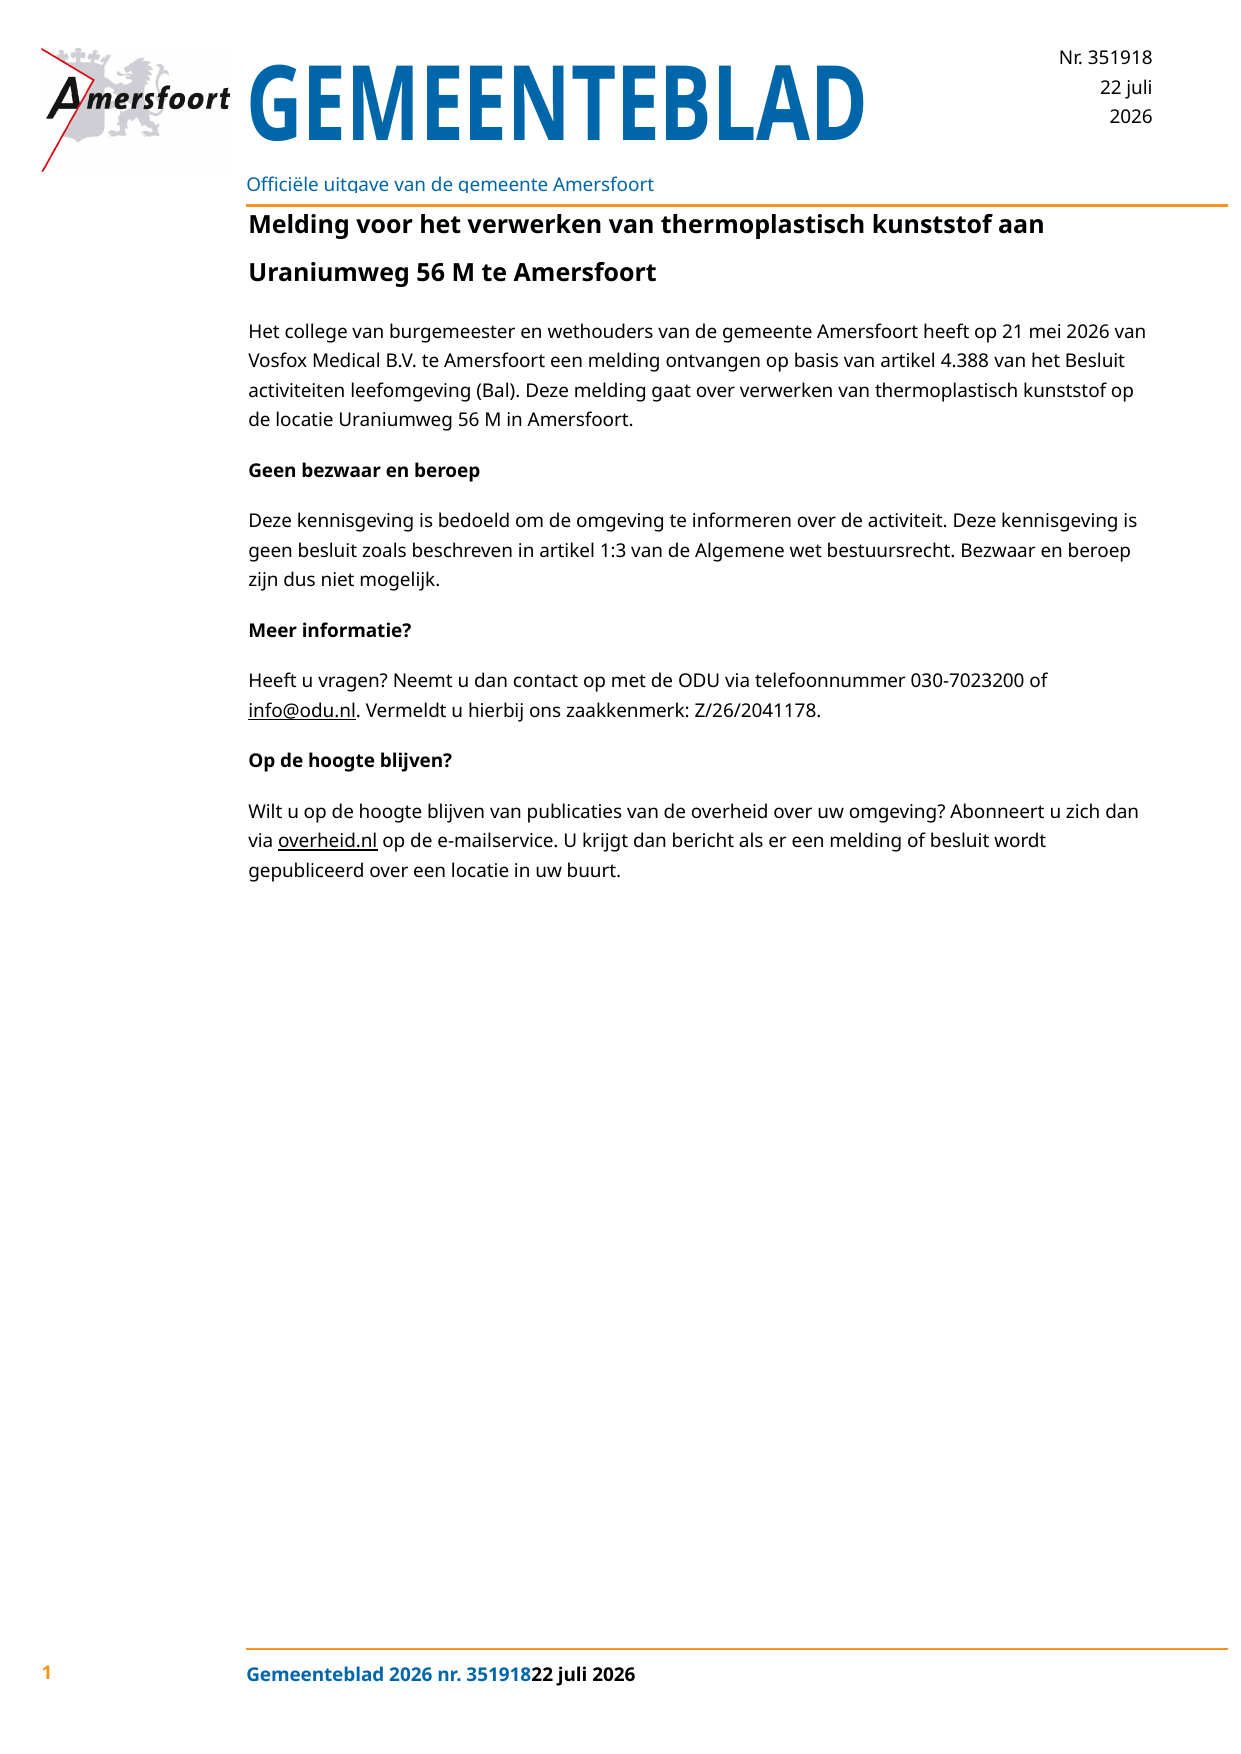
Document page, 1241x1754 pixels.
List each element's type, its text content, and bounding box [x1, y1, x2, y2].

picture [41, 47, 231, 172]
text Geen bezwaar en beroep [248, 457, 1152, 483]
text Meer informatie? [248, 617, 1152, 643]
text Melding voor het verwerken van thermoplastisch kunststof aan Uraniumweg 56 M te Amersfoort [248, 207, 1152, 288]
text Deze kennisgeving is bedoeld om de omgeving te informeren over de activiteit. Deze kennisgeving is geen besluit zoals beschreven in artikel 1:3 van de Algemene wet bestuursrecht. Bezwaar en beroep zijn dus niet mogelijk. [248, 507, 1152, 592]
text Het college van burgemeester en wethouders van de gemeente Amersfoort heeft op 21 mei 2026 van Vosfox Medical B.V. te Amersfoort een melding ontvangen op basis van artikel 4.388 van het Besluit activiteiten leefomgeving (Bal). Deze melding gaat over verwerken van thermoplastisch kunststof op de locatie Uraniumweg 56 M in Amersfoort. [248, 318, 1152, 432]
text Heeft u vragen? Neemt u dan contact op met de ODU via telefoonnummer 030-7023200 of info@odu.nl. Vermeldt u hierbij ons zaakkenmerk: Z/26/2041178. [248, 667, 1152, 723]
text Op de hoogte blijven? [248, 747, 1152, 773]
text Wilt u op de hoogte blijven van publicaties van de overheid over uw omgeving? Abonneert u zich dan via overheid.nl op de e-mailservice. U krijgt dan bericht als er een melding of besluit wordt gepubliceerd over een locatie in uw buurt. [248, 798, 1152, 883]
